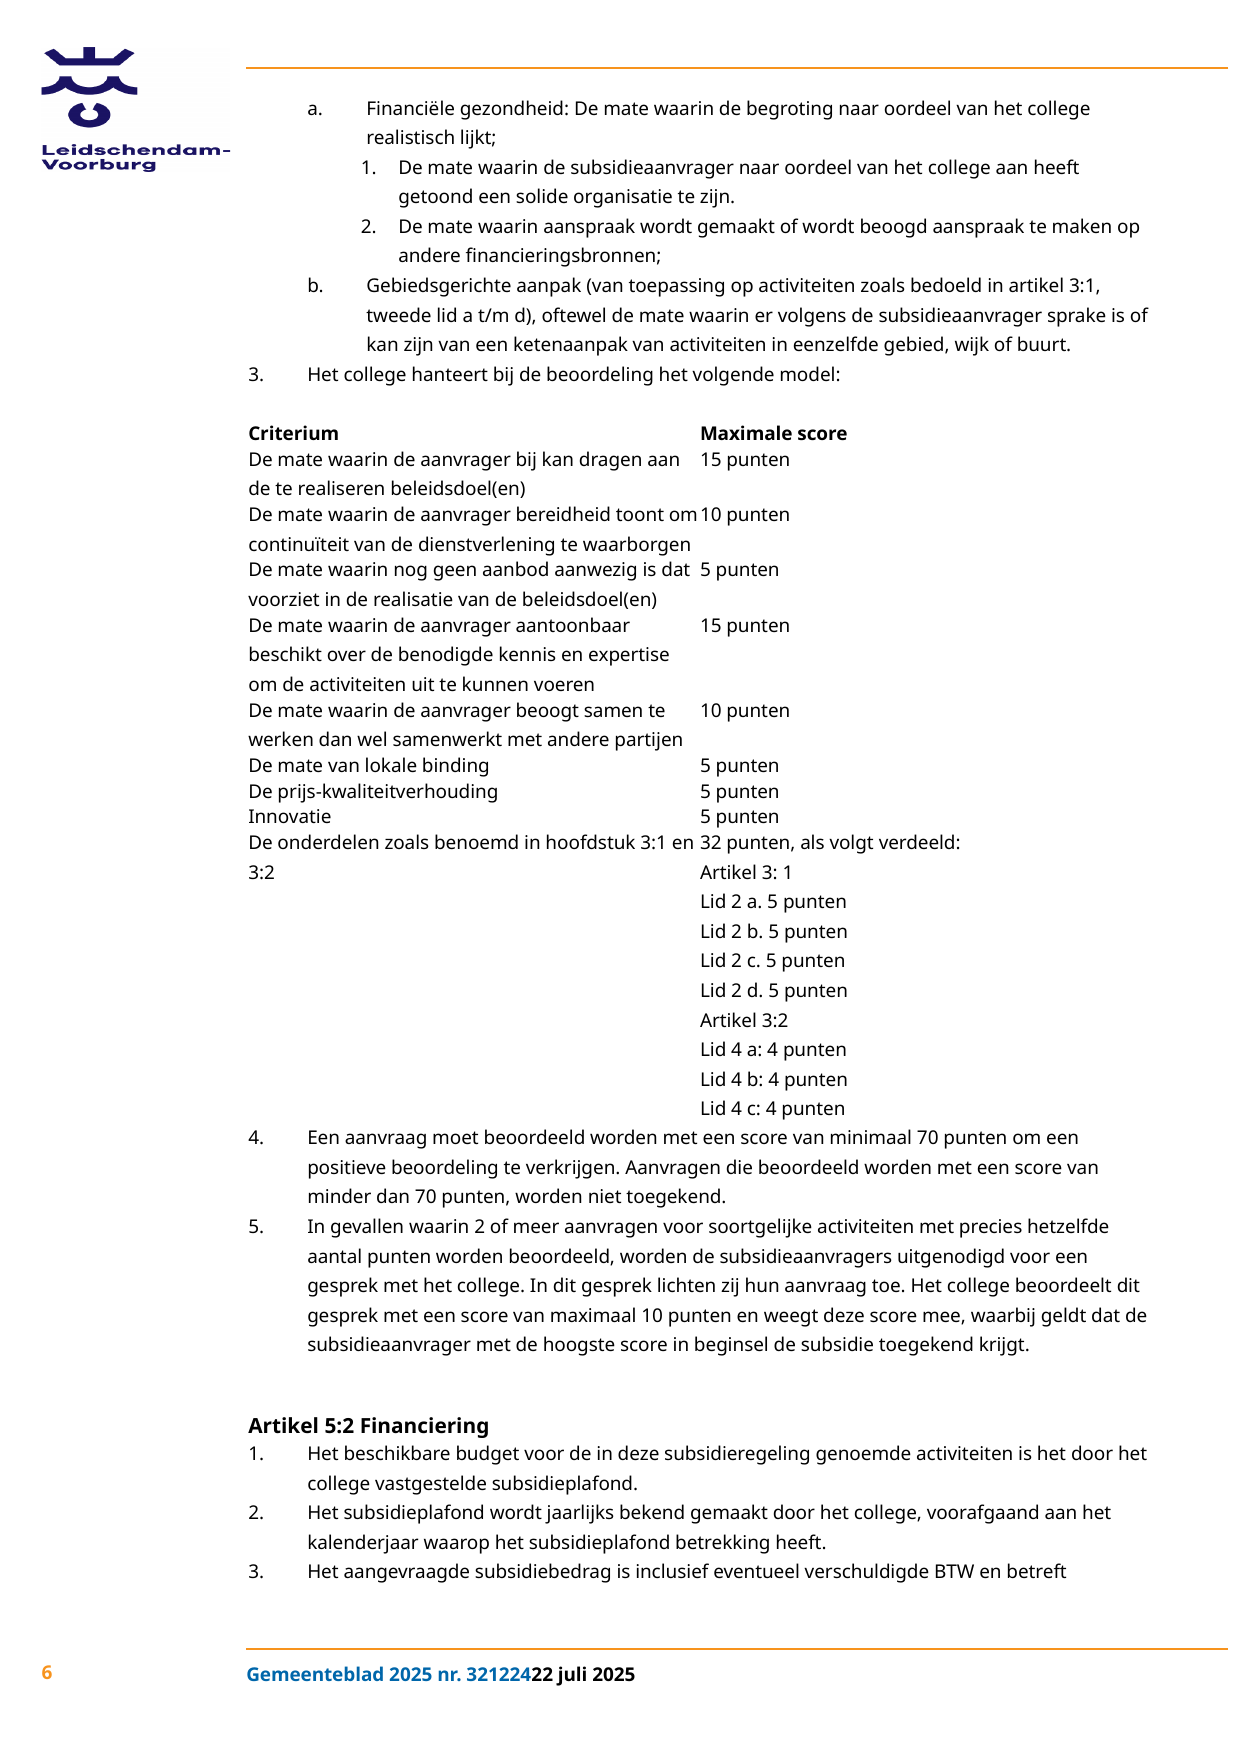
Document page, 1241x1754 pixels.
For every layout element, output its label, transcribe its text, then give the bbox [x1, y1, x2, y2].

table_cell De mate van lokale binding [248, 752, 700, 778]
picture [41, 47, 231, 172]
table_cell 5 punten [700, 752, 1152, 778]
text Artikel 5:2 Financiering [248, 1412, 1152, 1440]
table_cell 5 punten [700, 778, 1152, 804]
list Het beschikbare budget voor de in deze subsidieregeling genoemde activiteiten is het door het college vastgestelde subsidieplafond. [248, 1440, 1152, 1495]
list Gebiedsgerichte aanpak (van toepassing op activiteiten zoals bedoeld in artikel 3:1, tweede lid a t/m d), oftewel de mate waarin er volgens de subsidieaanvrager sprake is of kan zijn van een ketenaanpak van activiteiten in eenzelfde gebied, wijk of buurt. [307, 272, 1152, 357]
table_cell 5 punten [700, 557, 1152, 612]
table_cell De onderdelen zoals benoemd in hoofdstuk 3:1 en 3:2 [248, 829, 700, 1121]
table_header Maximale score [700, 420, 1152, 446]
list Financiële gezondheid: De mate waarin de begroting naar oordeel van het college realistisch lijkt; [307, 95, 1152, 150]
table_cell De mate waarin de aanvrager bij kan dragen aan de te realiseren beleidsdoel(en) [248, 446, 700, 501]
table_cell 10 punten [700, 697, 1152, 752]
table_cell De mate waarin nog geen aanbod aanwezig is dat voorziet in de realisatie van de beleidsdoel(en) [248, 557, 700, 612]
list Het college hanteert bij de beoordeling het volgende model: [248, 361, 1152, 387]
table_cell 5 punten [700, 804, 1152, 829]
list Het subsidieplafond wordt jaarlijks bekend gemaakt door het college, voorafgaand aan het kalenderjaar waarop het subsidieplafond betrekking heeft. [248, 1499, 1152, 1554]
list Het aangevraagde subsidiebedrag is inclusief eventueel verschuldigde BTW en betreft [248, 1558, 1152, 1584]
table_cell De prijs-kwaliteitverhouding [248, 778, 700, 804]
table_cell De mate waarin de aanvrager aantoonbaar beschikt over de benodigde kennis en expertise om de activiteiten uit te kunnen voeren [248, 612, 700, 697]
list Een aanvraag moet beoordeeld worden met een score van minimaal 70 punten om een positieve beoordeling te verkrijgen. Aanvragen die beoordeeld worden met een score van minder dan 70 punten, worden niet toegekend. [248, 1124, 1152, 1209]
table_cell De mate waarin de aanvrager bereidheid toont om continuïteit van de dienstverlening te waarborgen [248, 501, 700, 557]
list De mate waarin de subsidieaanvrager naar oordeel van het college aan heeft getoond een solide organisatie te zijn. [361, 154, 1152, 209]
table_cell 10 punten [700, 501, 1152, 557]
table_cell 15 punten [700, 446, 1152, 501]
table_cell De mate waarin de aanvrager beoogt samen te werken dan wel samenwerkt met andere partijen [248, 697, 700, 752]
table_cell 32 punten, als volgt verdeeld: Artikel 3: 1 Lid 2 a. 5 punten Lid 2 b. 5 punten Lid 2 c. 5 punten Lid 2 d. 5 punten Artikel 3:2 Lid 4 a: 4 punten Lid 4 b: 4 punten Lid 4 c: 4 punten [700, 829, 1152, 1121]
table_cell 15 punten [700, 612, 1152, 697]
list In gevallen waarin 2 of meer aanvragen voor soortgelijke activiteiten met precies hetzelfde aantal punten worden beoordeeld, worden de subsidieaanvragers uitgenodigd voor een gesprek met het college. In dit gesprek lichten zij hun aanvraag toe. Het college beoordeelt dit gesprek met een score van maximaal 10 punten en weegt deze score mee, waarbij geldt dat de subsidieaanvrager met de hoogste score in beginsel de subsidie toegekend krijgt. [248, 1213, 1152, 1357]
table_cell Innovatie [248, 804, 700, 829]
table_header Criterium [248, 420, 700, 446]
list De mate waarin aanspraak wordt gemaakt of wordt beoogd aanspraak te maken op andere financieringsbronnen; [361, 213, 1152, 268]
